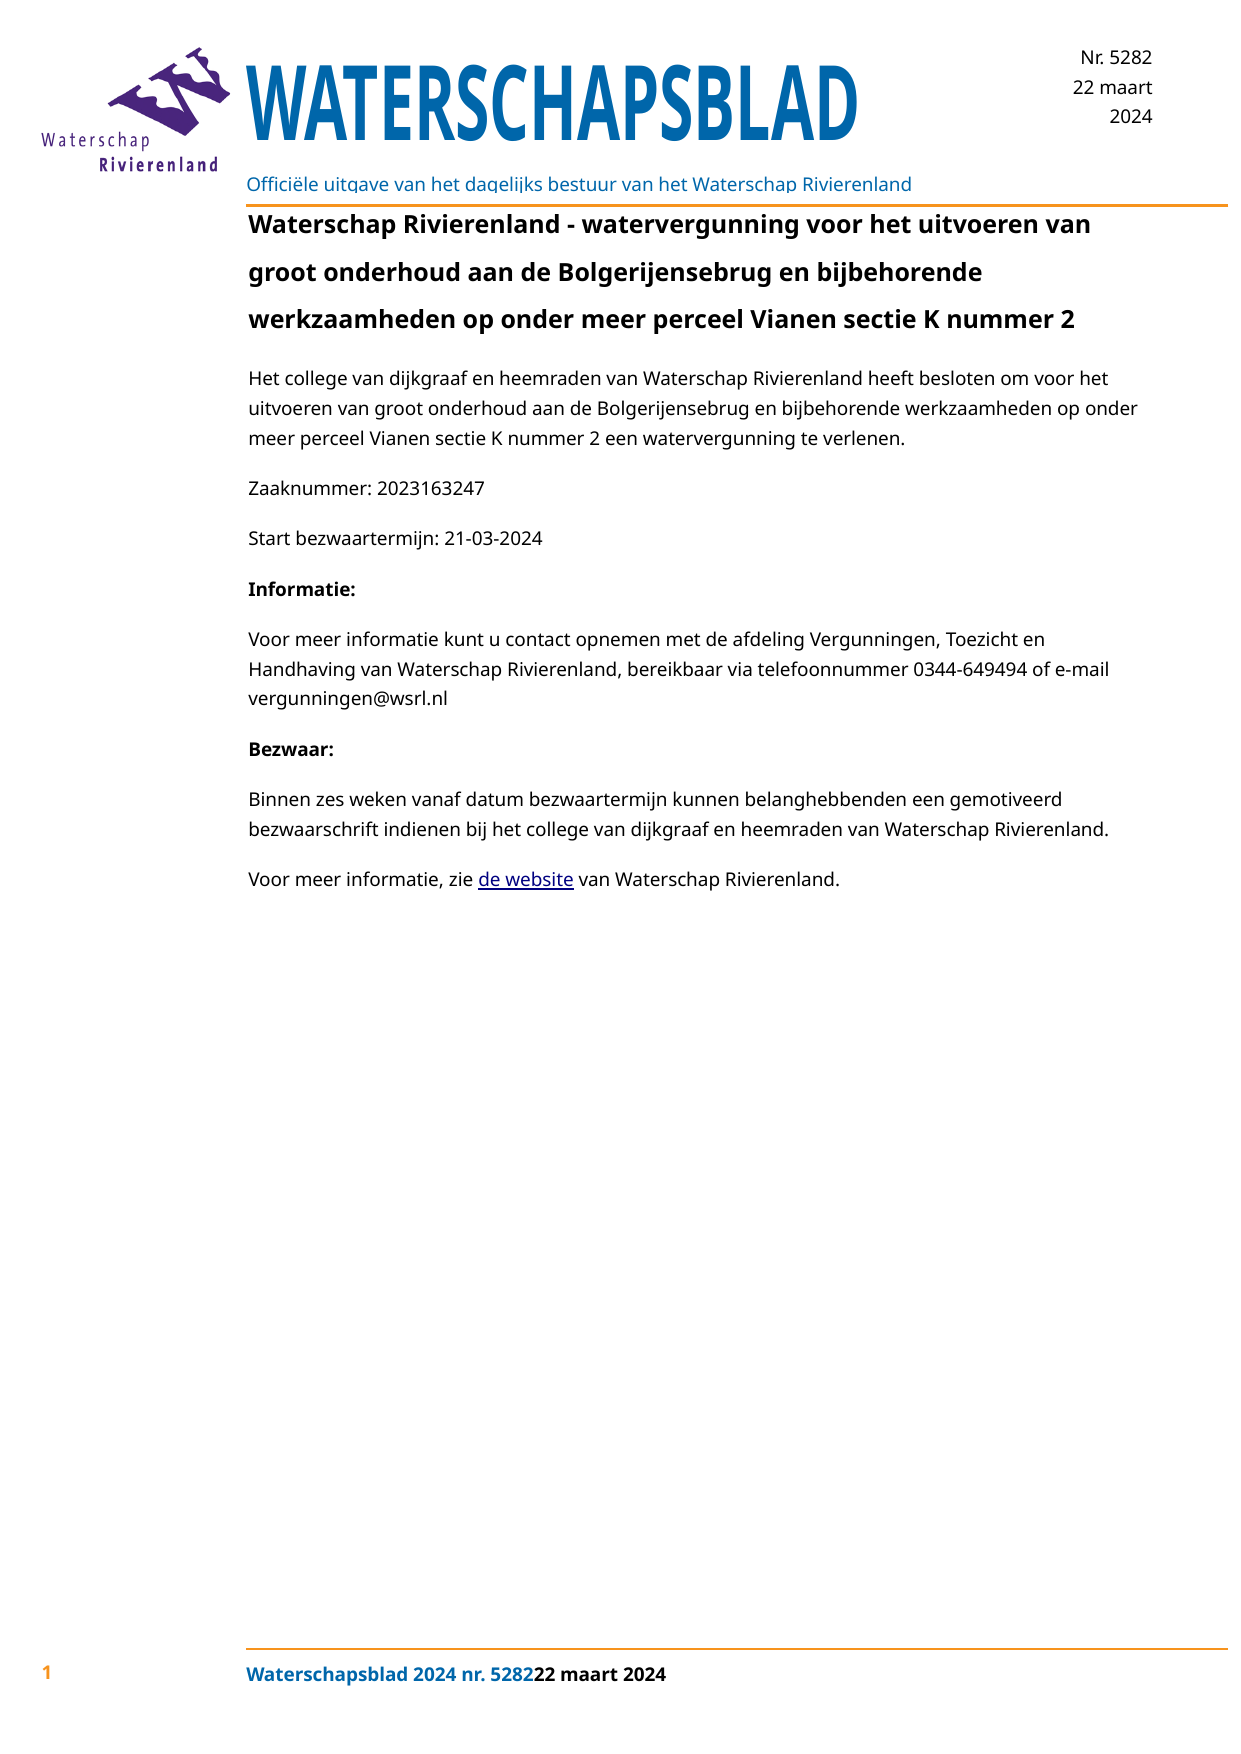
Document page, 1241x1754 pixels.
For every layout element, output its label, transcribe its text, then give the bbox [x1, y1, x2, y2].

text Bezwaar: [248, 736, 1152, 762]
text Voor meer informatie, zie de website van Waterschap Rivierenland. [248, 866, 1152, 892]
text Voor meer informatie kunt u contact opnemen met de afdeling Vergunningen, Toezicht en Handhaving van Waterschap Rivierenland, bereikbaar via telefoonnummer 0344-649494 of e-mail vergunningen@wsrl.nl [248, 626, 1152, 711]
text Het college van dijkgraaf en heemraden van Waterschap Rivierenland heeft besloten om voor het uitvoeren van groot onderhoud aan de Bolgerijensebrug en bijbehorende werkzaamheden op onder meer perceel Vianen sectie K nummer 2 een watervergunning te verlenen. [248, 366, 1152, 450]
text Start bezwaartermijn: 21-03-2024 [248, 526, 1152, 551]
text Zaaknummer: 2023163247 [248, 475, 1152, 501]
text Binnen zes weken vanaf datum bezwaartermijn kunnen belanghebbenden een gemotiveerd bezwaarschrift indienen bij het college van dijkgraaf en heemraden van Waterschap Rivierenland. [248, 786, 1152, 842]
text Informatie: [248, 576, 1152, 602]
text Waterschap Rivierenland - watervergunning voor het uitvoeren van groot onderhoud aan de Bolgerijensebrug en bijbehorende werkzaamheden op onder meer perceel Vianen sectie K nummer 2 [248, 207, 1152, 336]
picture [41, 47, 231, 172]
